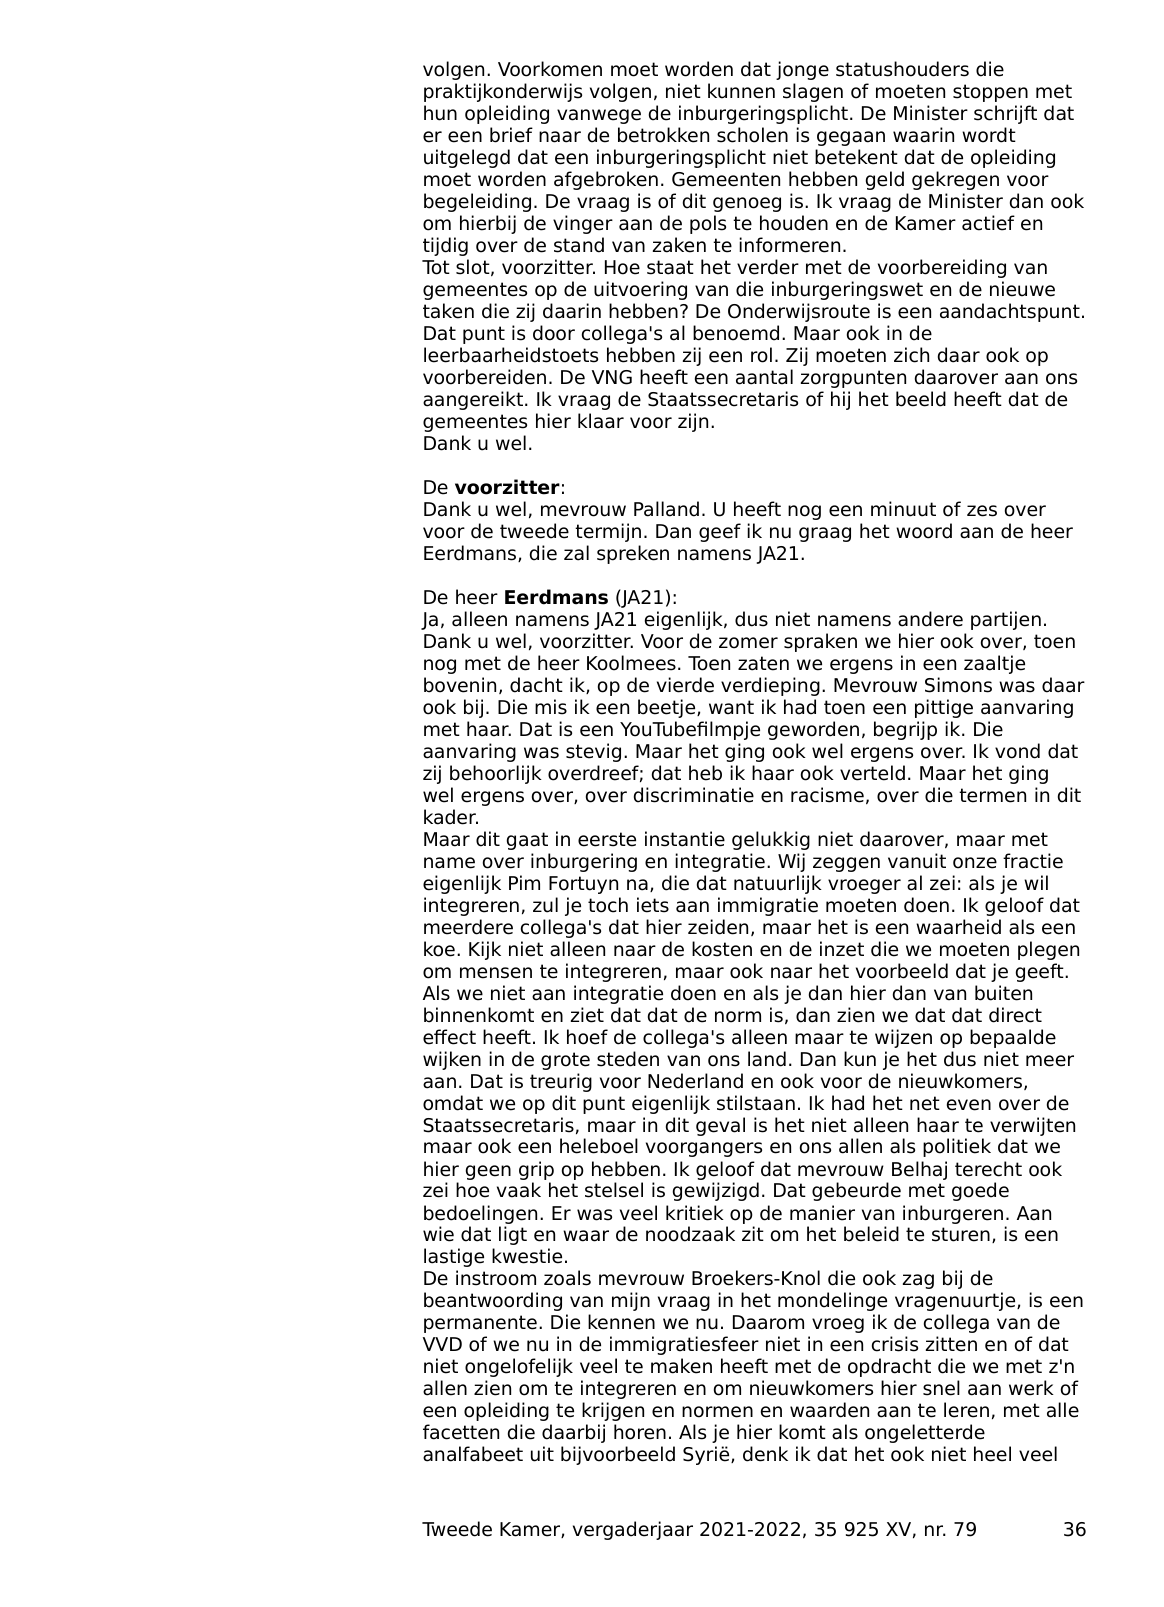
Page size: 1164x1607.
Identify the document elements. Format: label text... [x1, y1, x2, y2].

text De voorzitter: [422, 477, 1087, 499]
text Dank u wel, mevrouw Palland. U heeft nog een minuut of zes over voor de tweede termijn. Dan geef ik nu graag het woord aan de heer Eerdmans, die zal spreken namens JA21. [422, 499, 1087, 565]
text Tot slot, voorzitter. Hoe staat het verder met de voorbereiding van gemeentes op de uitvoering van die inburgeringswet en de nieuwe taken die zij daarin hebben? De Onderwijsroute is een aandachtspunt. Dat punt is door collega's al benoemd. Maar ook in de leerbaarheidstoets hebben zij een rol. Zij moeten zich daar ook op voorbereiden. De VNG heeft een aantal zorgpunten daarover aan ons aangereikt. Ik vraag de Staatssecretaris of hij het beeld heeft dat de gemeentes hier klaar voor zijn. [422, 257, 1087, 433]
text volgen. Voorkomen moet worden dat jonge statushouders die praktijkonderwijs volgen, niet kunnen slagen of moeten stoppen met hun opleiding vanwege de inburgeringsplicht. De Minister schrijft dat er een brief naar de betrokken scholen is gegaan waarin wordt uitgelegd dat een inburgeringsplicht niet betekent dat de opleiding moet worden afgebroken. Gemeenten hebben geld gekregen voor begeleiding. De vraag is of dit genoeg is. Ik vraag de Minister dan ook om hierbij de vinger aan de pols te houden en de Kamer actief en tijdig over de stand van zaken te informeren. [422, 59, 1087, 257]
text Ja, alleen namens JA21 eigenlijk, dus niet namens andere partijen. Dank u wel, voorzitter. Voor de zomer spraken we hier ook over, toen nog met de heer Koolmees. Toen zaten we ergens in een zaaltje bovenin, dacht ik, op de vierde verdieping. Mevrouw Simons was daar ook bij. Die mis ik een beetje, want ik had toen een pittige aanvaring met haar. Dat is een YouTubefilmpje geworden, begrijp ik. Die aanvaring was stevig. Maar het ging ook wel ergens over. Ik vond dat zij behoorlijk overdreef; dat heb ik haar ook verteld. Maar het ging wel ergens over, over discriminatie en racisme, over die termen in dit kader. [422, 609, 1087, 829]
text De heer Eerdmans (JA21): [422, 587, 1087, 609]
text Maar dit gaat in eerste instantie gelukkig niet daarover, maar met name over inburgering en integratie. Wij zeggen vanuit onze fractie eigenlijk Pim Fortuyn na, die dat natuurlijk vroeger al zei: als je wil integreren, zul je toch iets aan immigratie moeten doen. Ik geloof dat meerdere collega's dat hier zeiden, maar het is een waarheid als een koe. Kijk niet alleen naar de kosten en de inzet die we moeten plegen om mensen te integreren, maar ook naar het voorbeeld dat je geeft. Als we niet aan integratie doen en als je dan hier dan van buiten binnenkomt en ziet dat dat de norm is, dan zien we dat dat direct effect heeft. Ik hoef de collega's alleen maar te wijzen op bepaalde wijken in de grote steden van ons land. Dan kun je het dus niet meer aan. Dat is treurig voor Nederland en ook voor de nieuwkomers, omdat we op dit punt eigenlijk stilstaan. Ik had het net even over de Staatssecretaris, maar in dit geval is het niet alleen haar te verwijten maar ook een heleboel voorgangers en ons allen als politiek dat we hier geen grip op hebben. Ik geloof dat mevrouw Belhaj terecht ook zei hoe vaak het stelsel is gewijzigd. Dat gebeurde met goede bedoelingen. Er was veel kritiek op de manier van inburgeren. Aan wie dat ligt en waar de noodzaak zit om het beleid te sturen, is een lastige kwestie. [422, 829, 1087, 1268]
text De instroom zoals mevrouw Broekers-Knol die ook zag bij de beantwoording van mijn vraag in het mondelinge vragenuurtje, is een permanente. Die kennen we nu. Daarom vroeg ik de collega van de VVD of we nu in de immigratiesfeer niet in een crisis zitten en of dat niet ongelofelijk veel te maken heeft met de opdracht die we met z'n allen zien om te integreren en om nieuwkomers hier snel aan werk of een opleiding te krijgen en normen en waarden aan te leren, met alle facetten die daarbij horen. Als je hier komt als ongeletterde analfabeet uit bijvoorbeeld Syrië, denk ik dat het ook niet heel veel [422, 1268, 1087, 1466]
text Dank u wel. [422, 433, 1087, 455]
